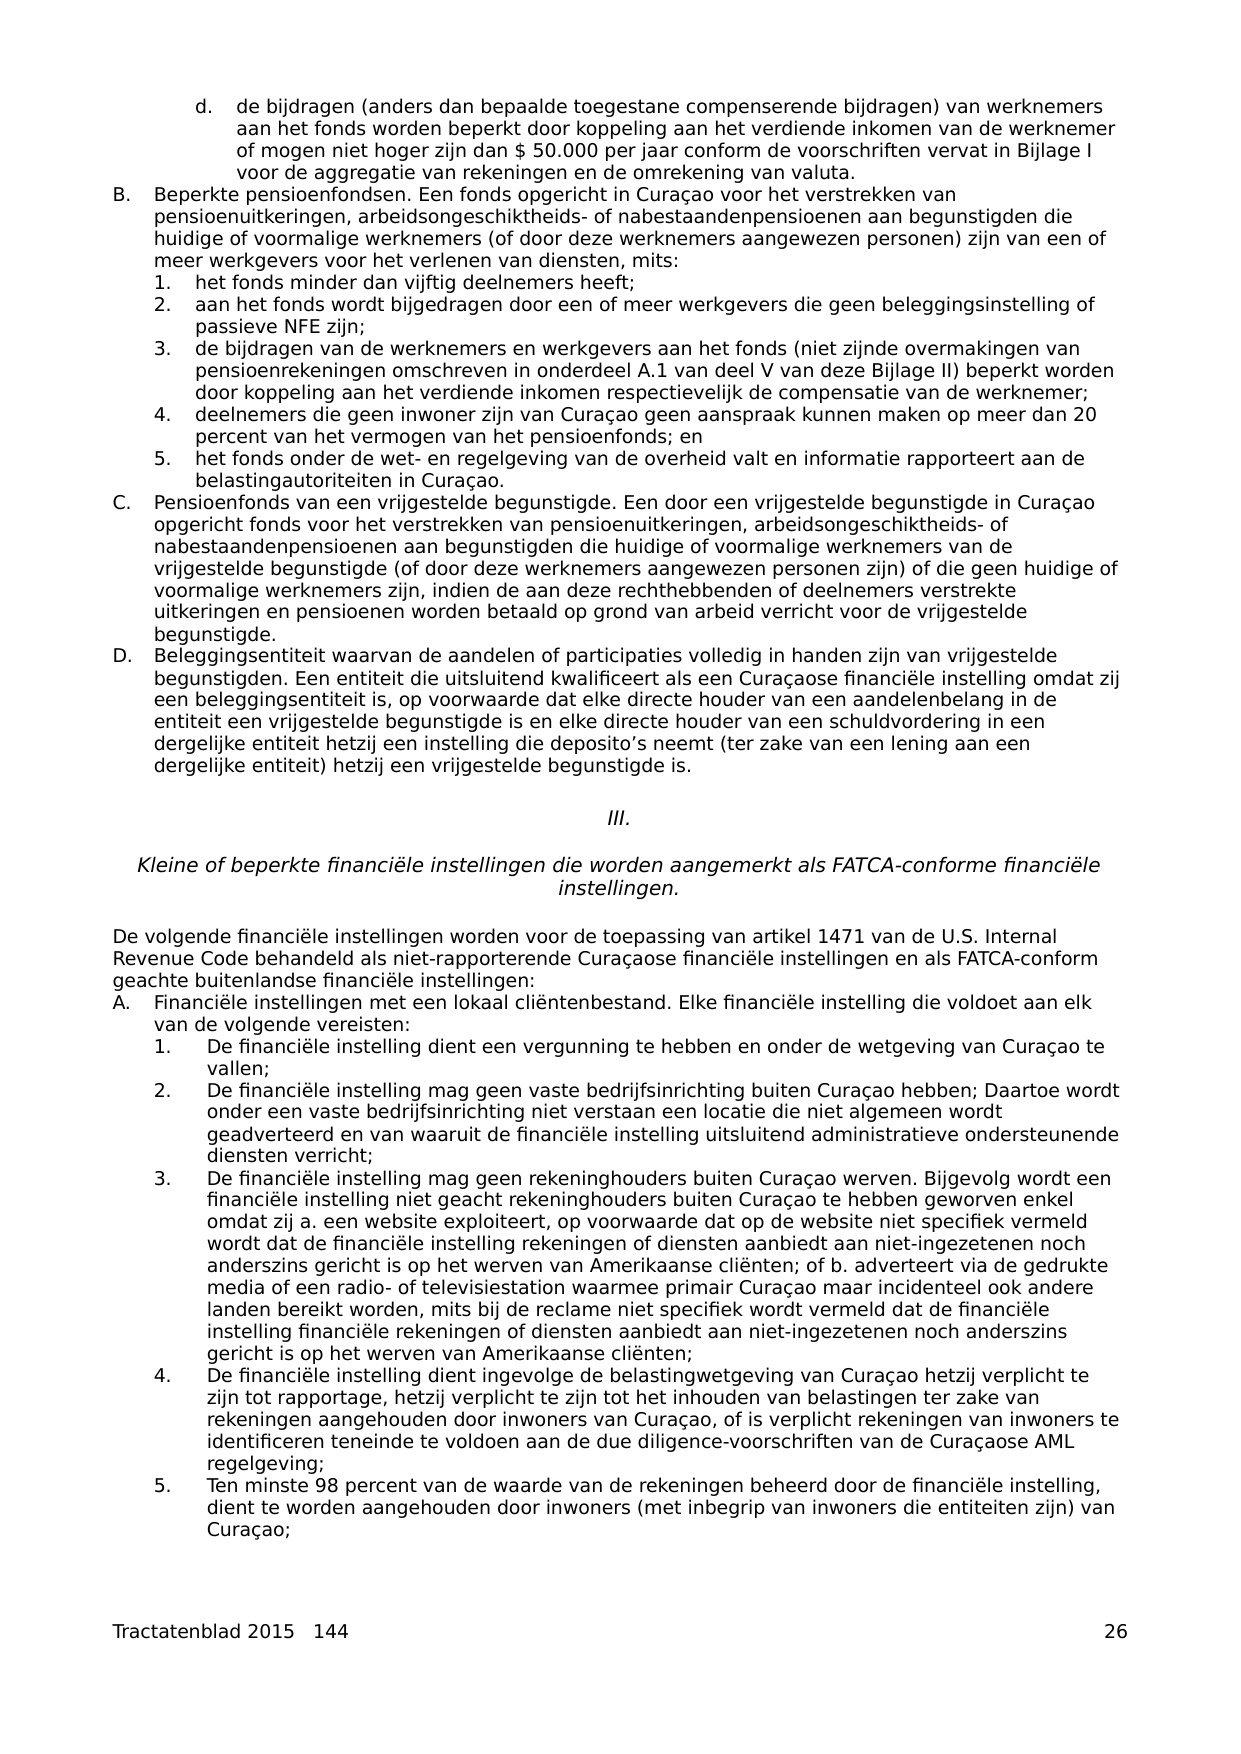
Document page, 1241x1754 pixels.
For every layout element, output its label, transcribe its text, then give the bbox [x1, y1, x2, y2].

text 1. het fonds minder dan vijftig deelnemers heeft; [153, 272, 1128, 294]
text 3. de bijdragen van de werknemers en werkgevers aan het fonds (niet zijnde overmakingen van pensioenrekeningen omschreven in onderdeel A.1 van deel V van deze Bijlage II) beperkt worden door koppeling aan het verdiende inkomen respectievelijk de compensatie van de werknemer; [153, 338, 1128, 404]
text De volgende financiële instellingen worden voor de toepassing van artikel 1471 van de U.S. Internal Revenue Code behandeld als niet-rapporterende Curaçaose financiële instellingen en als FATCA-conform geachte buitenlandse financiële instellingen: [112, 926, 1128, 992]
text 4. De financiële instelling dient ingevolge de belastingwetgeving van Curaçao hetzij verplicht te zijn tot rapportage, hetzij verplicht te zijn tot het inhouden van belastingen ter zake van rekeningen aangehouden door inwoners van Curaçao, of is verplicht rekeningen van inwoners te identificeren teneinde te voldoen aan de due diligence-voorschriften van de Curaçaose AML regelgeving; [153, 1365, 1128, 1475]
text 3. De financiële instelling mag geen rekeninghouders buiten Curaçao werven. Bijgevolg wordt een financiële instelling niet geacht rekeninghouders buiten Curaçao te hebben geworven enkel omdat zij a. een website exploiteert, op voorwaarde dat op de website niet specifiek vermeld wordt dat de financiële instelling rekeningen of diensten aanbiedt aan niet-ingezetenen noch anderszins gericht is op het werven van Amerikaanse cliënten; of b. adverteert via de gedrukte media of een radio- of televisiestation waarmee primair Curaçao maar incidenteel ook andere landen bereikt worden, mits bij de reclame niet specifiek wordt vermeld dat de financiële instelling financiële rekeningen of diensten aanbiedt aan niet-ingezetenen noch anderszins gericht is op het werven van Amerikaanse cliënten; [153, 1167, 1128, 1365]
text 2. aan het fonds wordt bijgedragen door een of meer werkgevers die geen beleggingsinstelling of passieve NFE zijn; [153, 294, 1128, 338]
text d. de bijdragen (anders dan bepaalde toegestane compenserende bijdragen) van werknemers aan het fonds worden beperkt door koppeling aan het verdiende inkomen van de werknemer of mogen niet hoger zijn dan $ 50.000 per jaar conform de voorschriften vervat in Bijlage I voor de aggregatie van rekeningen en de omrekening van valuta. [195, 96, 1128, 184]
subtitle III. Kleine of beperkte financiële instellingen die worden aangemerkt als FATCA-conforme financiële instellingen. [112, 807, 1128, 901]
text 5. het fonds onder de wet- en regelgeving van de overheid valt en informatie rapporteert aan de belastingautoriteiten in Curaçao. [153, 448, 1128, 492]
text 5. Ten minste 98 percent van de waarde van de rekeningen beheerd door de financiële instelling, dient te worden aangehouden door inwoners (met inbegrip van inwoners die entiteiten zijn) van Curaçao; [153, 1475, 1128, 1541]
text B. Beperkte pensioenfondsen. Een fonds opgericht in Curaçao voor het verstrekken van pensioenuitkeringen, arbeidsongeschiktheids- of nabestaandenpensioenen aan begunstigden die huidige of voormalige werknemers (of door deze werknemers aangewezen personen) zijn van een of meer werkgevers voor het verlenen van diensten, mits: [112, 184, 1128, 272]
text A. Financiële instellingen met een lokaal cliëntenbestand. Elke financiële instelling die voldoet aan elk van de volgende vereisten: [112, 992, 1128, 1036]
text C. Pensioenfonds van een vrijgestelde begunstigde. Een door een vrijgestelde begunstigde in Curaçao opgericht fonds voor het verstrekken van pensioenuitkeringen, arbeidsongeschiktheids- of nabestaandenpensioenen aan begunstigden die huidige of voormalige werknemers van de vrijgestelde begunstigde (of door deze werknemers aangewezen personen zijn) of die geen huidige of voormalige werknemers zijn, indien de aan deze rechthebbenden of deelnemers verstrekte uitkeringen en pensioenen worden betaald op grond van arbeid verricht voor de vrijgestelde begunstigde. [112, 492, 1128, 645]
text 4. deelnemers die geen inwoner zijn van Curaçao geen aanspraak kunnen maken op meer dan 20 percent van het vermogen van het pensioenfonds; en [153, 404, 1128, 448]
text D. Beleggingsentiteit waarvan de aandelen of participaties volledig in handen zijn van vrijgestelde begunstigden. Een entiteit die uitsluitend kwalificeert als een Curaçaose financiële instelling omdat zij een beleggingsentiteit is, op voorwaarde dat elke directe houder van een aandelenbelang in de entiteit een vrijgestelde begunstigde is en elke directe houder van een schuldvordering in een dergelijke entiteit hetzij een instelling die deposito’s neemt (ter zake van een lening aan een dergelijke entiteit) hetzij een vrijgestelde begunstigde is. [112, 645, 1128, 777]
text 2. De financiële instelling mag geen vaste bedrijfsinrichting buiten Curaçao hebben; Daartoe wordt onder een vaste bedrijfsinrichting niet verstaan een locatie die niet algemeen wordt geadverteerd en van waaruit de financiële instelling uitsluitend administratieve ondersteunende diensten verricht; [153, 1079, 1128, 1167]
text 1. De financiële instelling dient een vergunning te hebben en onder de wetgeving van Curaçao te vallen; [153, 1036, 1128, 1079]
